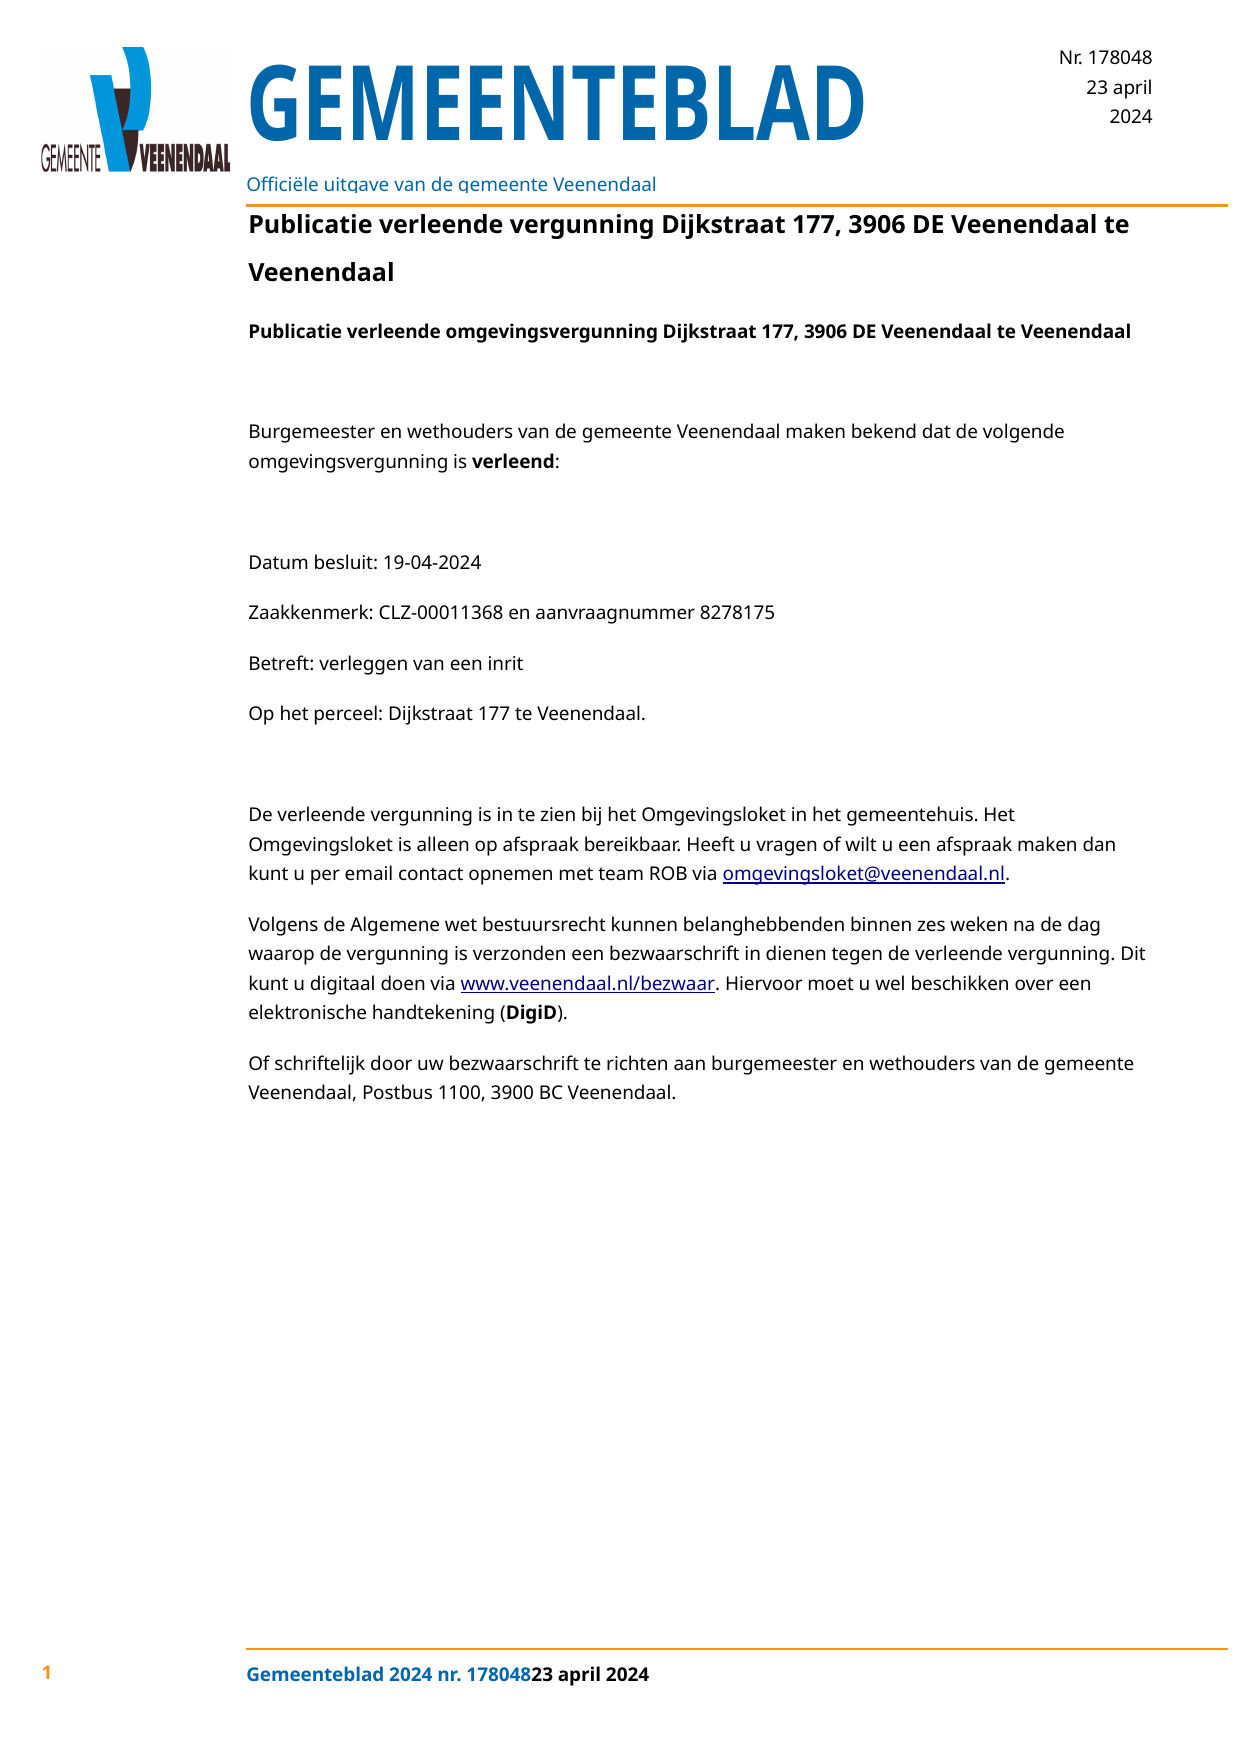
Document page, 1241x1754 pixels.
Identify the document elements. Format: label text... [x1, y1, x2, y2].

text Betreft: verleggen van een inrit [248, 650, 1152, 676]
text Of schriftelijk door uw bezwaarschrift te richten aan burgemeester en wethouders van de gemeente Veenendaal, Postbus 1100, 3900 BC Veenendaal. [248, 1050, 1152, 1105]
text Volgens de Algemene wet bestuursrecht kunnen belanghebbenden binnen zes weken na de dag waarop de vergunning is verzonden een bezwaarschrift in dienen tegen de verleende vergunning. Dit kunt u digitaal doen via www.veenendaal.nl/bezwaar. Hiervoor moet u wel beschikken over een elektronische handtekening (DigiD). [248, 911, 1152, 1025]
text Publicatie verleende vergunning Dijkstraat 177, 3906 DE Veenendaal te Veenendaal [248, 207, 1152, 288]
text Op het perceel: Dijkstraat 177 te Veenendaal. [248, 700, 1152, 726]
picture [41, 47, 130, 172]
picture [123, 47, 231, 172]
text Burgemeester en wethouders van de gemeente Veenendaal maken bekend dat de volgende omgevingsvergunning is verleend: [248, 419, 1152, 474]
text Datum besluit: 19-04-2024 [248, 549, 1152, 575]
text De verleende vergunning is in te zien bij het Omgevingsloket in het gemeentehuis. Het Omgevingsloket is alleen op afspraak bereikbaar. Heeft u vragen of wilt u een afspraak maken dan kunt u per email contact opnemen met team ROB via omgevingsloket@veenendaal.nl. [248, 801, 1152, 886]
text Publicatie verleende omgevingsvergunning Dijkstraat 177, 3906 DE Veenendaal te Veenendaal [248, 318, 1152, 344]
text Zaakkenmerk: CLZ-00011368 en aanvraagnummer 8278175 [248, 599, 1152, 625]
